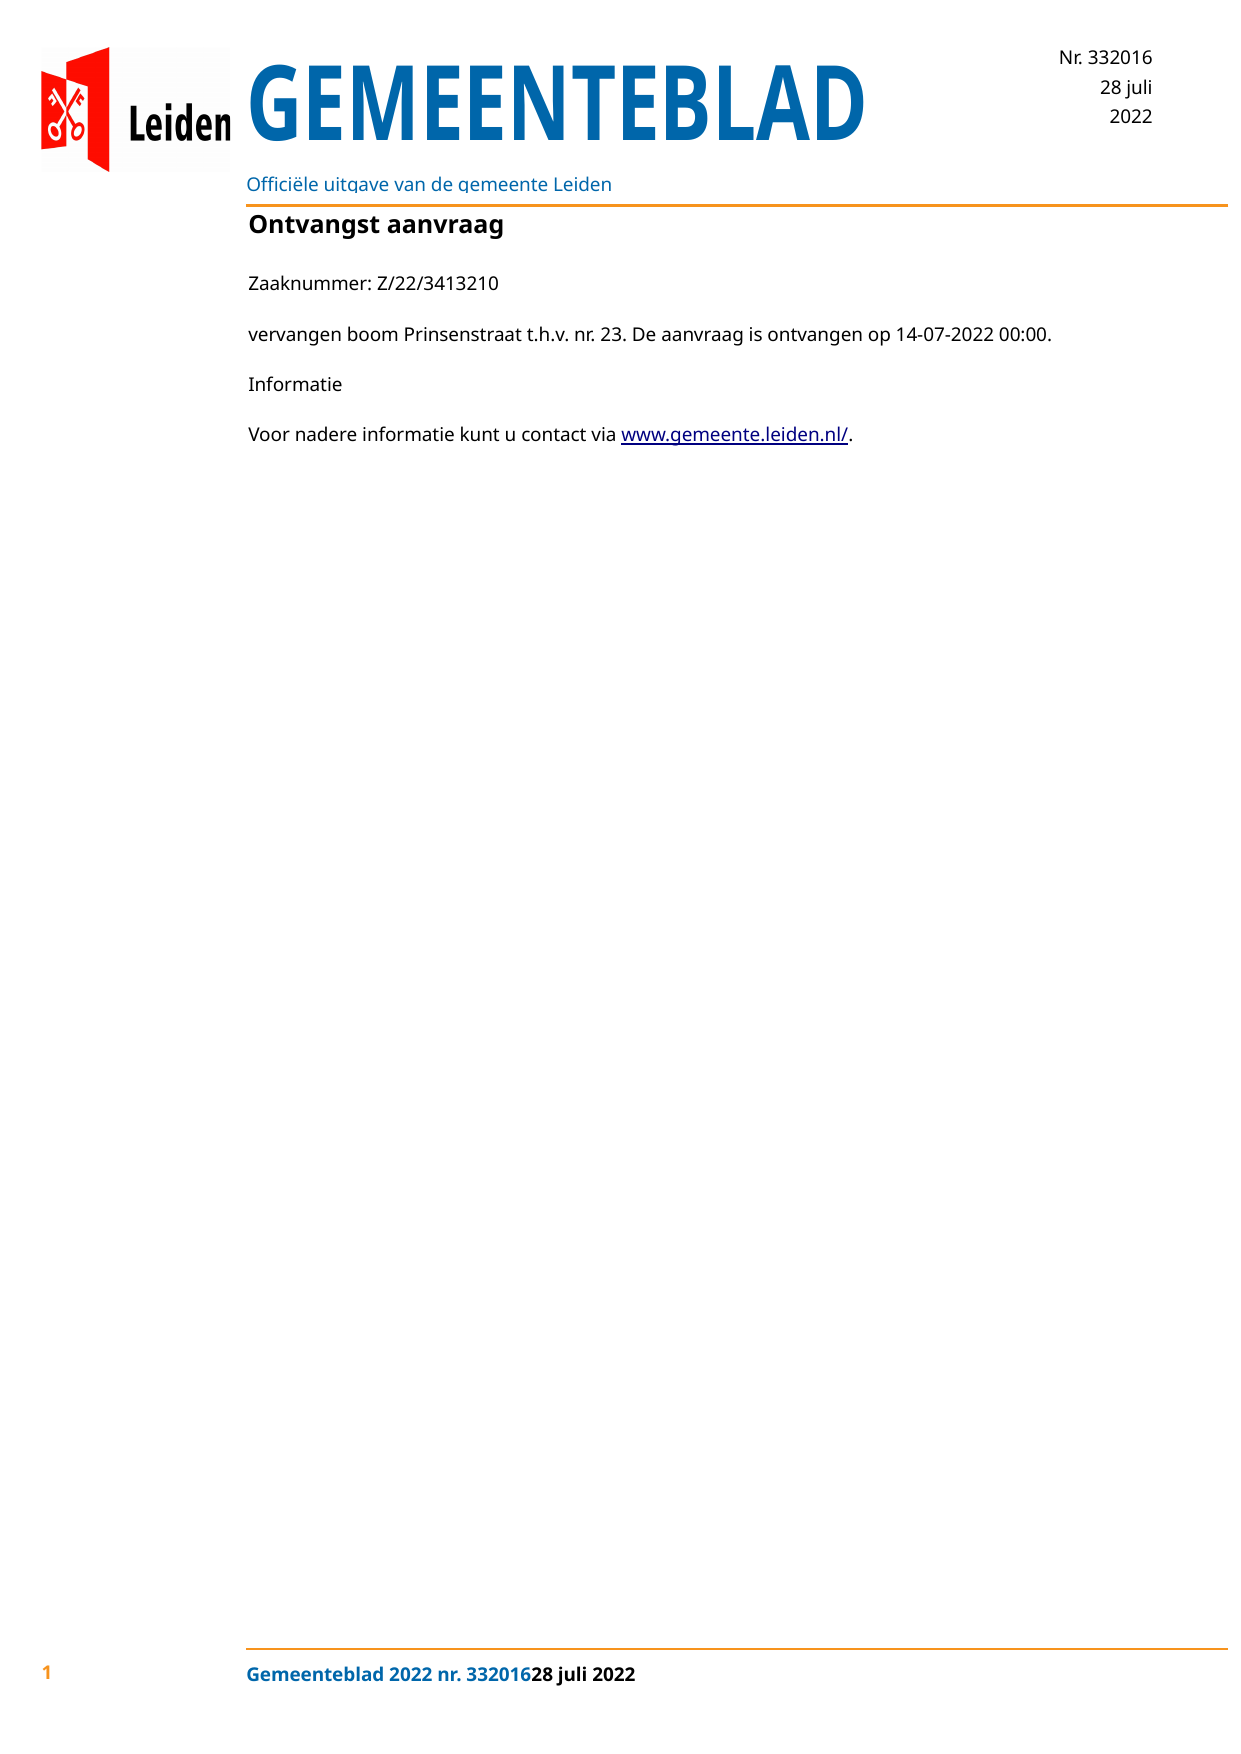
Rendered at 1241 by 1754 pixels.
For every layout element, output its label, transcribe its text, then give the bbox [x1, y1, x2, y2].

text vervangen boom Prinsenstraat t.h.v. nr. 23. De aanvraag is ontvangen op 14-07-2022 00:00. [248, 321, 1152, 346]
text Voor nadere informatie kunt u contact via www.gemeente.leiden.nl/. [248, 422, 1152, 447]
text Informatie [248, 371, 1152, 397]
picture [41, 47, 231, 172]
text Zaaknummer: Z/22/3413210 [248, 270, 1152, 296]
text Ontvangst aanvraag [248, 207, 1152, 241]
